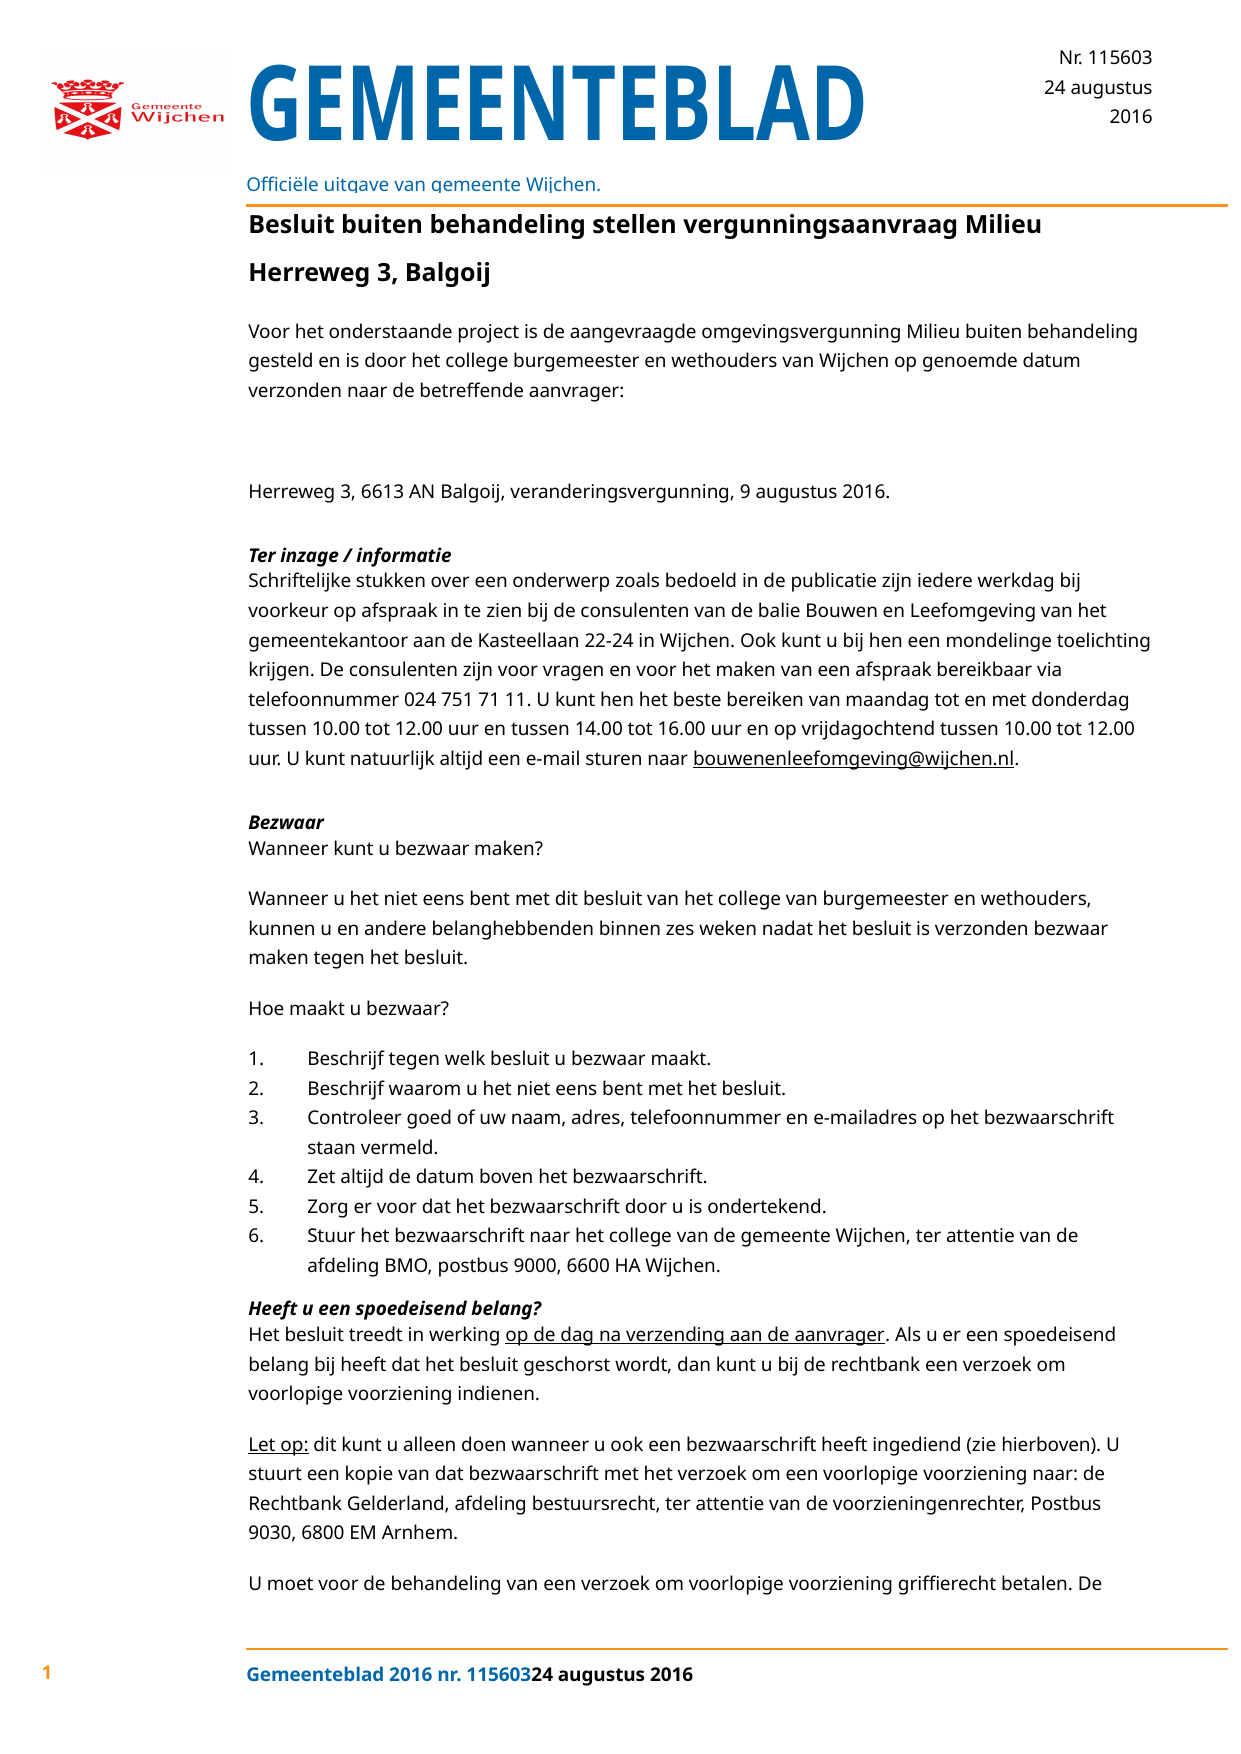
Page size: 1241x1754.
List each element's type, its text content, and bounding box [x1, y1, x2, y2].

text Voor het onderstaande project is de aangevraagde omgevingsvergunning Milieu buiten behandeling gesteld en is door het college burgemeester en wethouders van Wijchen op genoemde datum verzonden naar de betreffende aanvrager: [248, 318, 1152, 403]
text Bezwaar [248, 809, 1152, 835]
text Besluit buiten behandeling stellen vergunningsaanvraag Milieu Herreweg 3, Balgoij [248, 207, 1152, 288]
text Herreweg 3, 6613 AN Balgoij, veranderingsvergunning, 9 augustus 2016. [248, 478, 1152, 504]
text Het besluit treedt in werking op de dag na verzending aan de aanvrager. Als u er een spoedeisend belang bij heeft dat het besluit geschorst wordt, dan kunt u bij de rechtbank een verzoek om voorlopige voorziening indienen. [248, 1321, 1152, 1406]
list Zet altijd de datum boven het bezwaarschrift. [248, 1163, 1152, 1189]
text Let op: dit kunt u alleen doen wanneer u ook een bezwaarschrift heeft ingediend (zie hierboven). U stuurt een kopie van dat bezwaarschrift met het verzoek om een voorlopige voorziening naar: de Rechtbank Gelderland, afdeling bestuursrecht, ter attentie van de voorzieningenrechter, Postbus 9030, 6800 EM Arnhem. [248, 1431, 1152, 1545]
text Ter inzage / informatie [248, 542, 1152, 568]
list Beschrijf waarom u het niet eens bent met het besluit. [248, 1075, 1152, 1101]
list Stuur het bezwaarschrift naar het college van de gemeente Wijchen, ter attentie van de afdeling BMO, postbus 9000, 6600 HA Wijchen. [248, 1223, 1152, 1278]
picture [41, 47, 231, 172]
list Controleer goed of uw naam, adres, telefoonnummer en e-mailadres op het bezwaarschrift staan vermeld. [248, 1104, 1152, 1160]
text Schriftelijke stukken over een onderwerp zoals bedoeld in de publicatie zijn iedere werkdag bij voorkeur op afspraak in te zien bij de consulenten van de balie Bouwen en Leefomgeving van het gemeentekantoor aan de Kasteellaan 22-24 in Wijchen. Ook kunt u bij hen een mondelinge toelichting krijgen. De consulenten zijn voor vragen en voor het maken van een afspraak bereikbaar via telefoonnummer 024 751 71 11. U kunt hen het beste bereiken van maandag tot en met donderdag tussen 10.00 tot 12.00 uur en tussen 14.00 tot 16.00 uur en op vrijdagochtend tussen 10.00 tot 12.00 uur. U kunt natuurlijk altijd een e-mail sturen naar bouwenenleefomgeving@wijchen.nl. [248, 568, 1152, 771]
text Heeft u een spoedeisend belang? [248, 1295, 1152, 1321]
list Beschrijf tegen welk besluit u bezwaar maakt. [248, 1045, 1152, 1071]
text Wanneer kunt u bezwaar maken? [248, 835, 1152, 861]
text Wanneer u het niet eens bent met dit besluit van het college van burgemeester en wethouders, kunnen u en andere belanghebbenden binnen zes weken nadat het besluit is verzonden bezwaar maken tegen het besluit. [248, 885, 1152, 970]
text U moet voor de behandeling van een verzoek om voorlopige voorziening griffierecht betalen. De [248, 1570, 1152, 1596]
list Zorg er voor dat het bezwaarschrift door u is ondertekend. [248, 1193, 1152, 1219]
text Hoe maakt u bezwaar? [248, 995, 1152, 1021]
